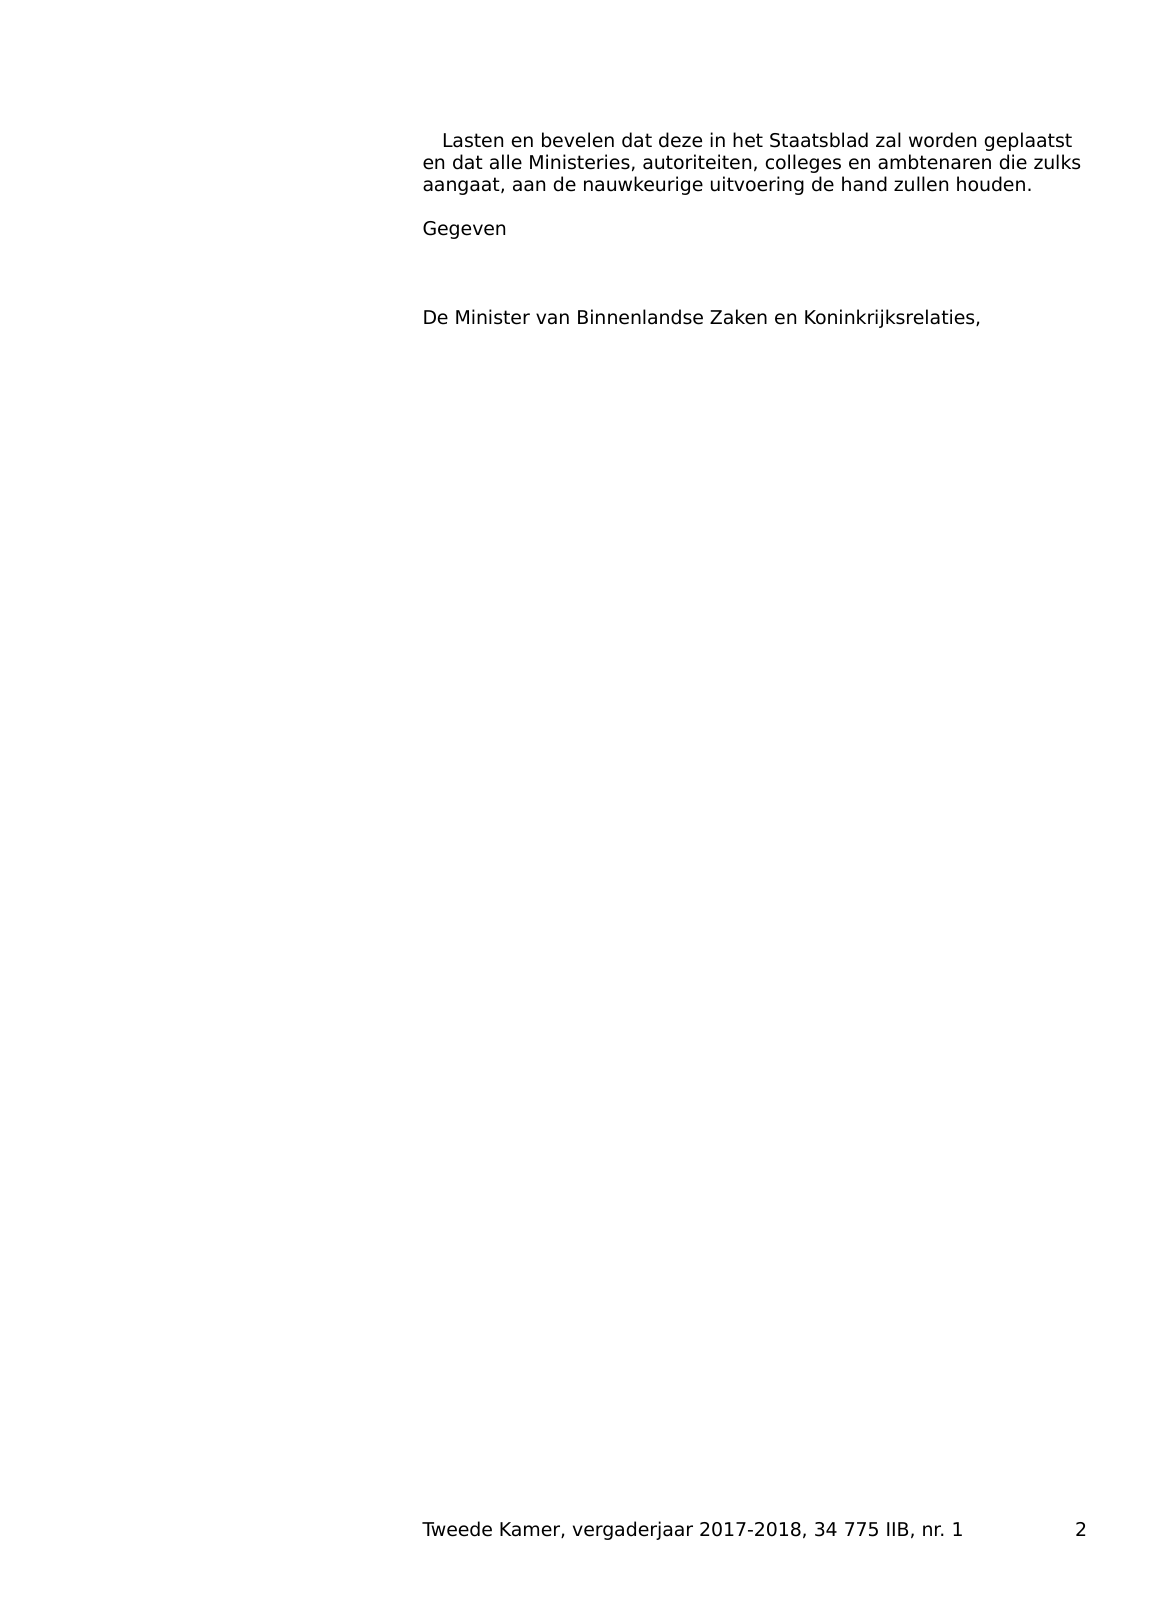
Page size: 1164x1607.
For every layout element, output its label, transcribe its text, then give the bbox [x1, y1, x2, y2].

text Lasten en bevelen dat deze in het Staatsblad zal worden geplaatst en dat alle Ministeries, autoriteiten, colleges en ambtenaren die zulks aangaat, aan de nauwkeurige uitvoering de hand zullen houden. [422, 130, 1087, 196]
text Gegeven [422, 218, 1087, 240]
text De Minister van Binnenlandse Zaken en Koninkrijksrelaties, [422, 307, 1087, 328]
